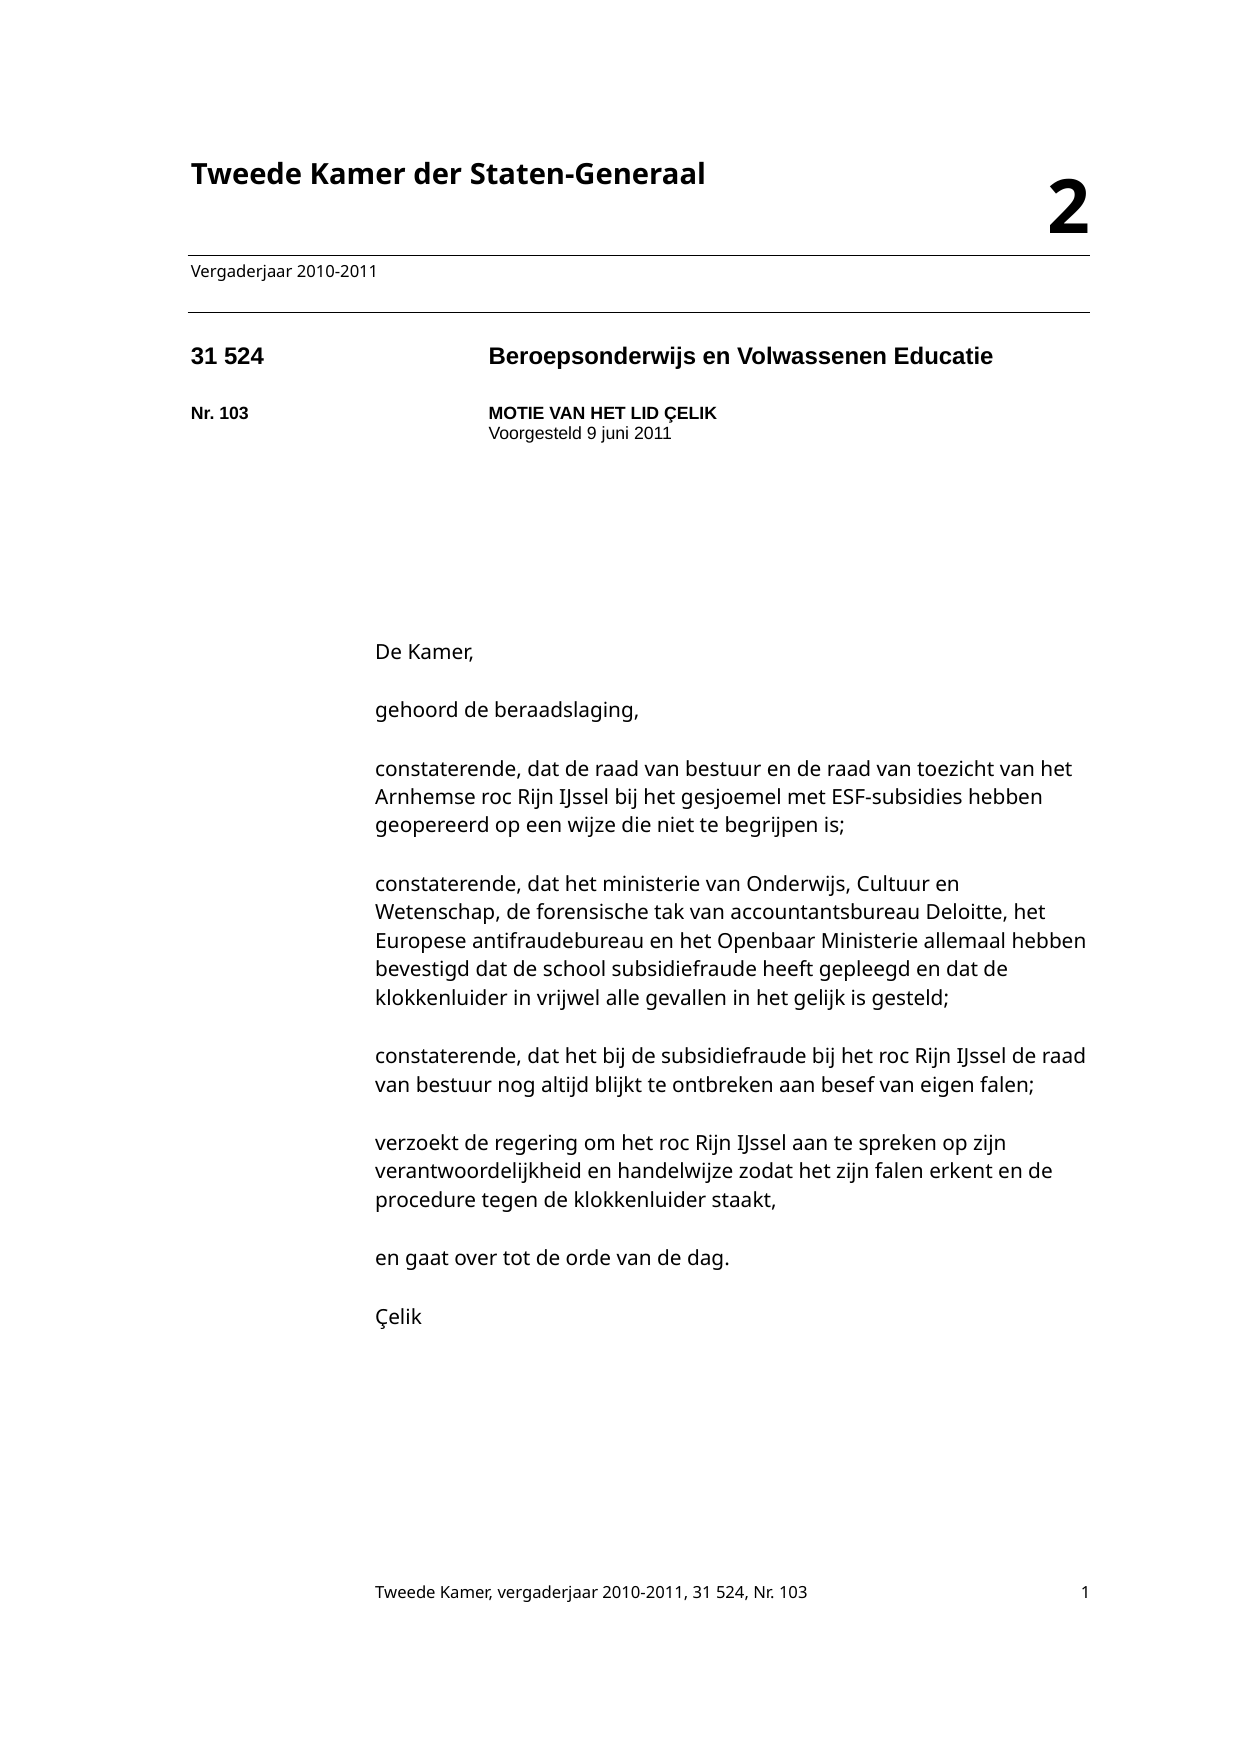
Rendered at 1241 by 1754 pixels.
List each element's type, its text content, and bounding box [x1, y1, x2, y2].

table_cell [188, 313, 485, 339]
table_cell Nr. 103 [188, 399, 485, 518]
table_cell [485, 313, 1090, 339]
text en gaat over tot de orde van de dag. [375, 1243, 1090, 1272]
text constaterende, dat het ministerie van Onderwijs, Cultuur en Wetenschap, de forensische tak van accountantsbureau Deloitte, het Europese antifraudebureau en het Openbaar Ministerie allemaal hebben bevestigd dat de school subsidiefraude heeft gepleegd en dat de klokkenluider in vrijwel alle gevallen in het gelijk is gesteld; [375, 869, 1090, 1011]
text constaterende, dat de raad van bestuur en de raad van toezicht van het Arnhemse roc Rijn IJssel bij het gesjoemel met ESF-subsidies hebben geopereerd op een wijze die niet te begrijpen is; [375, 754, 1090, 839]
table_header Tweede Kamer der Staten-Generaal [188, 150, 909, 255]
table_cell 31 524 [188, 339, 485, 399]
table_cell Beroepsonderwijs en Volwassenen Educatie [485, 339, 1090, 399]
text verzoekt de regering om het roc Rijn IJssel aan te spreken op zijn verantwoordelijkheid en handelwijze zodat het zijn falen erkent en de procedure tegen de klokkenluider staakt, [375, 1128, 1090, 1213]
table_header 2 [910, 150, 1090, 255]
text constaterende, dat het bij de subsidiefraude bij het roc Rijn IJssel de raad van bestuur nog altijd blijkt te ontbreken aan besef van eigen falen; [375, 1041, 1090, 1098]
text gehoord de beraadslaging, [375, 695, 1090, 724]
text De Kamer, [375, 637, 1090, 665]
table_cell [485, 256, 1090, 312]
table_cell MOTIE VAN HET LID ÇELIK Voorgesteld 9 juni 2011 [485, 399, 1090, 518]
table_cell Vergaderjaar 2010-2011 [188, 256, 485, 312]
text Çelik [375, 1302, 1090, 1330]
